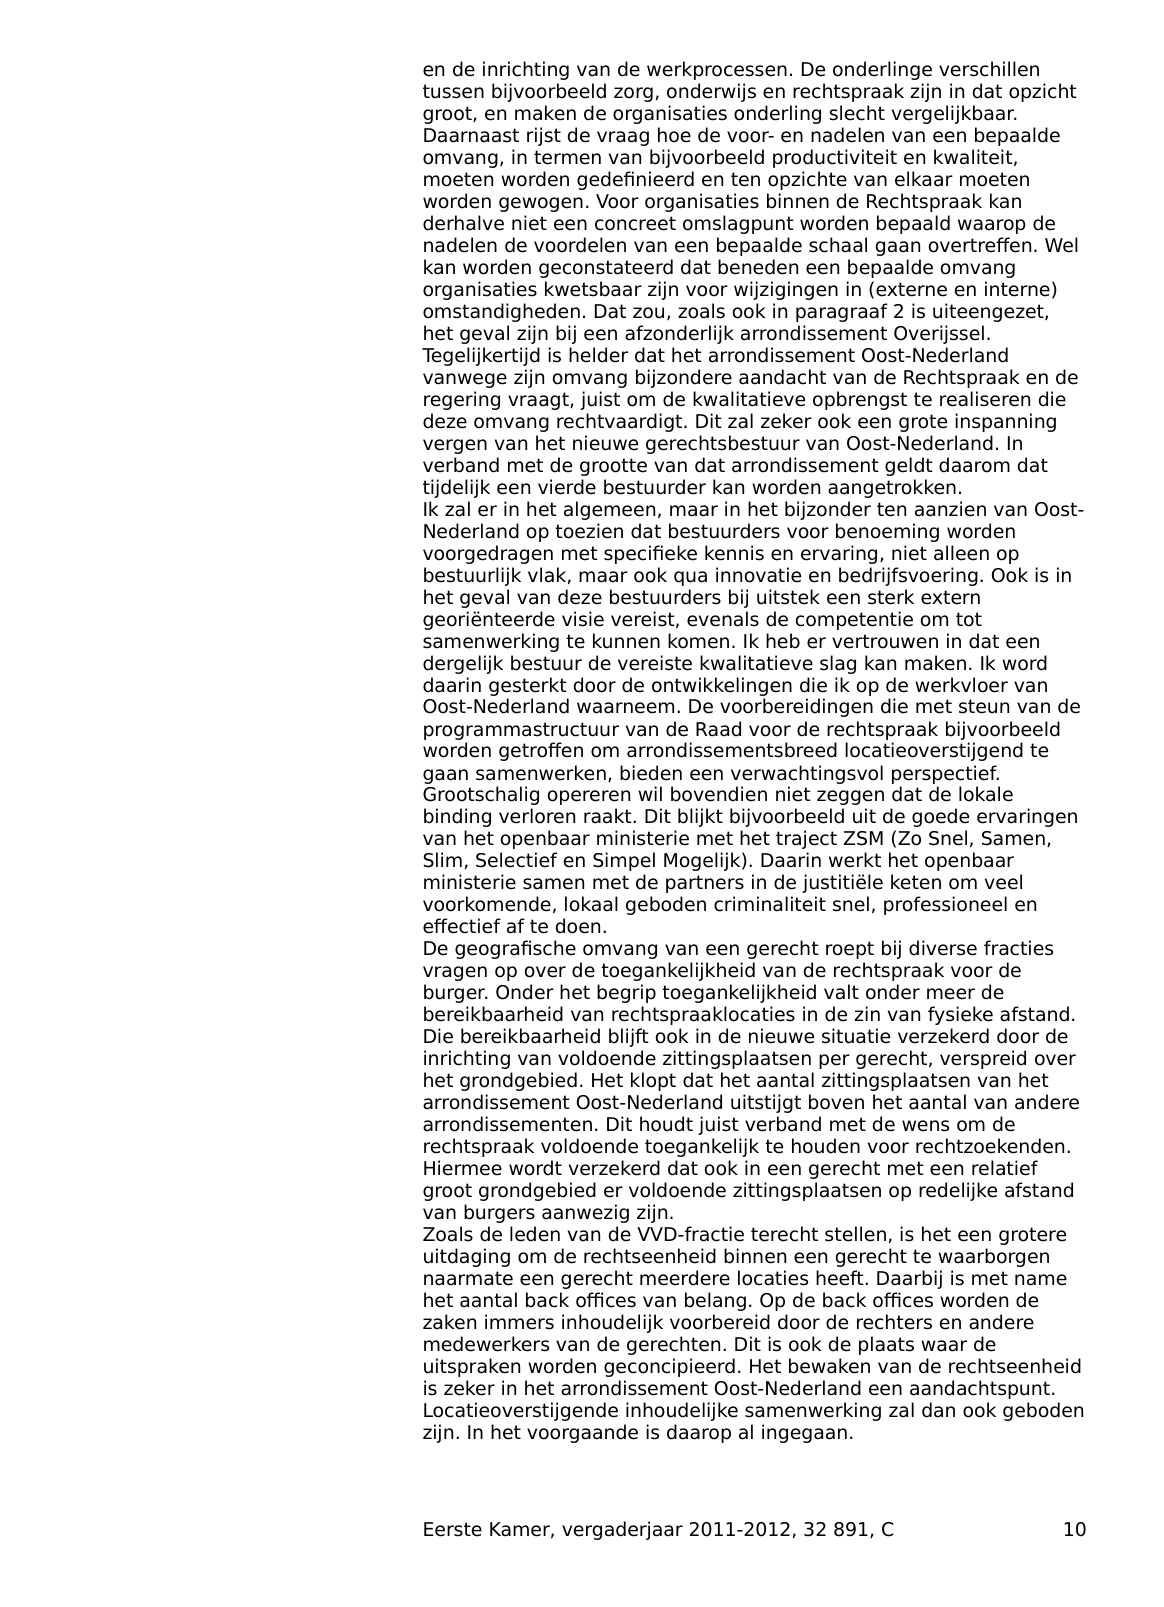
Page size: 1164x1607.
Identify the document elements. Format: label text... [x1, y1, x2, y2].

text Zoals de leden van de VVD-fractie terecht stellen, is het een grotere uitdaging om de rechtseenheid binnen een gerecht te waarborgen naarmate een gerecht meerdere locaties heeft. Daarbij is met name het aantal back offices van belang. Op de back offices worden de zaken immers inhoudelijk voorbereid door de rechters en andere medewerkers van de gerechten. Dit is ook de plaats waar de uitspraken worden geconcipieerd. Het bewaken van de rechtseenheid is zeker in het arrondissement Oost-Nederland een aandachtspunt. Locatieoverstijgende inhoudelijke samenwerking zal dan ook geboden zijn. In het voorgaande is daarop al ingegaan. [422, 1224, 1087, 1444]
text De geografische omvang van een gerecht roept bij diverse fracties vragen op over de toegankelijkheid van de rechtspraak voor de burger. Onder het begrip toegankelijkheid valt onder meer de bereikbaarheid van rechtspraaklocaties in de zin van fysieke afstand. Die bereikbaarheid blijft ook in de nieuwe situatie verzekerd door de inrichting van voldoende zittingsplaatsen per gerecht, verspreid over het grondgebied. Het klopt dat het aantal zittingsplaatsen van het arrondissement Oost-Nederland uitstijgt boven het aantal van andere arrondissementen. Dit houdt juist verband met de wens om de rechtspraak voldoende toegankelijk te houden voor rechtzoekenden. Hiermee wordt verzekerd dat ook in een gerecht met een relatief groot grondgebied er voldoende zittingsplaatsen op redelijke afstand van burgers aanwezig zijn. [422, 938, 1087, 1224]
text en de inrichting van de werkprocessen. De onderlinge verschillen tussen bijvoorbeeld zorg, onderwijs en rechtspraak zijn in dat opzicht groot, en maken de organisaties onderling slecht vergelijkbaar. Daarnaast rijst de vraag hoe de voor- en nadelen van een bepaalde omvang, in termen van bijvoorbeeld productiviteit en kwaliteit, moeten worden gedefinieerd en ten opzichte van elkaar moeten worden gewogen. Voor organisaties binnen de Rechtspraak kan derhalve niet een concreet omslagpunt worden bepaald waarop de nadelen de voordelen van een bepaalde schaal gaan overtreffen. Wel kan worden geconstateerd dat beneden een bepaalde omvang organisaties kwetsbaar zijn voor wijzigingen in (externe en interne) omstandigheden. Dat zou, zoals ook in paragraaf 2 is uiteengezet, het geval zijn bij een afzonderlijk arrondissement Overijssel. Tegelijkertijd is helder dat het arrondissement Oost-Nederland vanwege zijn omvang bijzondere aandacht van de Rechtspraak en de regering vraagt, juist om de kwalitatieve opbrengst te realiseren die deze omvang rechtvaardigt. Dit zal zeker ook een grote inspanning vergen van het nieuwe gerechtsbestuur van Oost-Nederland. In verband met de grootte van dat arrondissement geldt daarom dat tijdelijk een vierde bestuurder kan worden aangetrokken. [422, 59, 1087, 499]
text Ik zal er in het algemeen, maar in het bijzonder ten aanzien van Oost-Nederland op toezien dat bestuurders voor benoeming worden voorgedragen met specifieke kennis en ervaring, niet alleen op bestuurlijk vlak, maar ook qua innovatie en bedrijfsvoering. Ook is in het geval van deze bestuurders bij uitstek een sterk extern georiënteerde visie vereist, evenals de competentie om tot samenwerking te kunnen komen. Ik heb er vertrouwen in dat een dergelijk bestuur de vereiste kwalitatieve slag kan maken. Ik word daarin gesterkt door de ontwikkelingen die ik op de werkvloer van Oost-Nederland waarneem. De voorbereidingen die met steun van de programmastructuur van de Raad voor de rechtspraak bijvoorbeeld worden getroffen om arrondissementsbreed locatieoverstijgend te gaan samenwerken, bieden een verwachtingsvol perspectief. Grootschalig opereren wil bovendien niet zeggen dat de lokale binding verloren raakt. Dit blijkt bijvoorbeeld uit de goede ervaringen van het openbaar ministerie met het traject ZSM (Zo Snel, Samen, Slim, Selectief en Simpel Mogelijk). Daarin werkt het openbaar ministerie samen met de partners in de justitiële keten om veel voorkomende, lokaal geboden criminaliteit snel, professioneel en effectief af te doen. [422, 499, 1087, 938]
